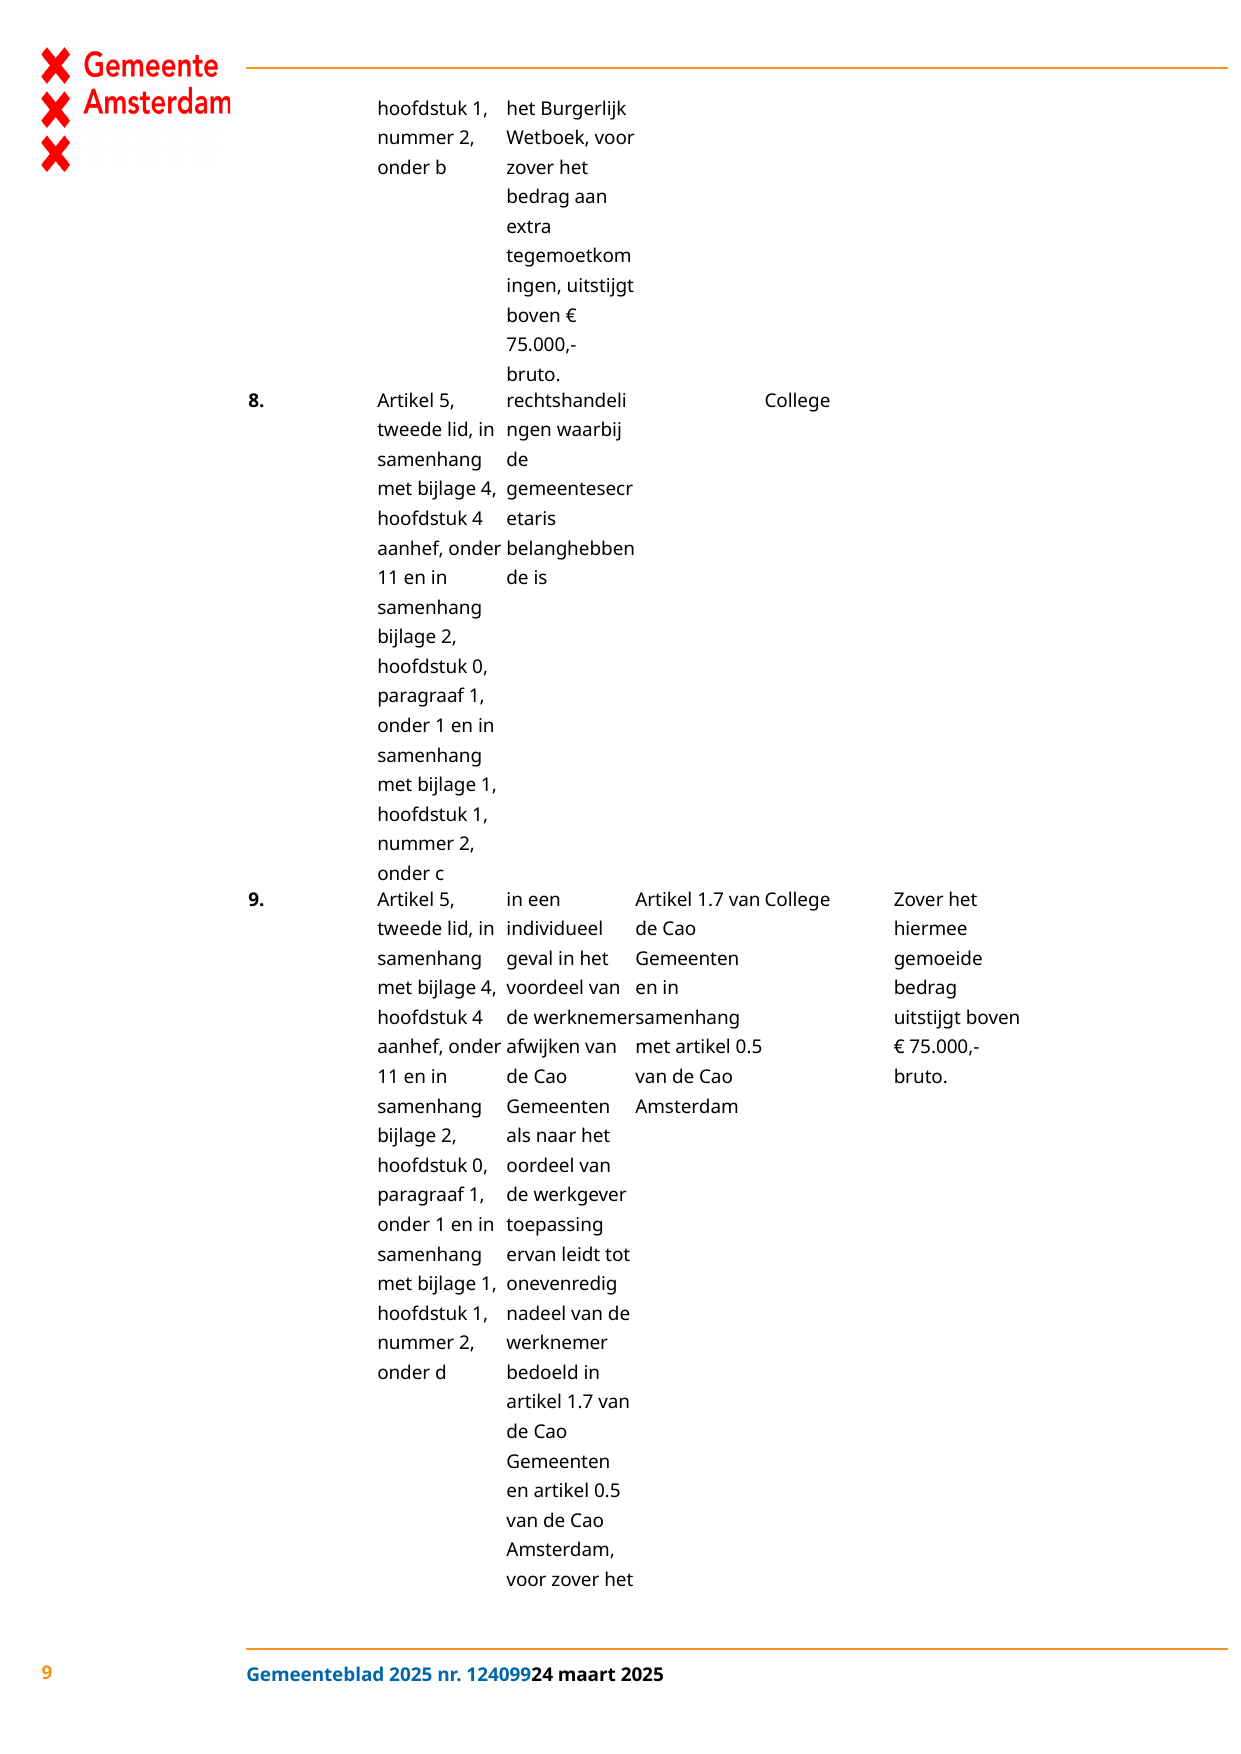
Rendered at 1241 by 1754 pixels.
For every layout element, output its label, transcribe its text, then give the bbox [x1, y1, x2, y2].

table_cell het Burgerlijk Wetboek, voor zover het bedrag aan extra tegemoetkomingen, uitstijgt boven € 75.000,- bruto. [506, 95, 635, 387]
table_cell [635, 95, 764, 387]
table_cell [894, 387, 1022, 886]
table_cell College [764, 886, 893, 1592]
table_cell [1023, 886, 1152, 1592]
table_cell hoofdstuk 1, nummer 2, onder b [377, 95, 506, 387]
table_cell [635, 387, 764, 886]
table_cell Zover het hiermee gemoeide bedrag uitstijgt boven € 75.000,- bruto. [894, 886, 1022, 1592]
picture [41, 47, 231, 172]
table_cell [894, 95, 1022, 387]
table_cell [1023, 387, 1152, 886]
table_cell College [764, 387, 893, 886]
table_cell in een individueel geval in het voordeel van de werknemer afwijken van de Cao Gemeenten als naar het oordeel van de werkgever toepassing ervan leidt tot onevenredig nadeel van de werknemer bedoeld in artikel 1.7 van de Cao Gemeenten en artikel 0.5 van de Cao Amsterdam, voor zover het [506, 886, 635, 1592]
table_cell [248, 95, 377, 387]
table_cell Artikel 5, tweede lid, in samenhang met bijlage 4, hoofdstuk 4 aanhef, onder 11 en in samenhang bijlage 2, hoofdstuk 0, paragraaf 1, onder 1 en in samenhang met bijlage 1, hoofdstuk 1, nummer 2, onder c [377, 387, 506, 886]
table_cell Artikel 5, tweede lid, in samenhang met bijlage 4, hoofdstuk 4 aanhef, onder 11 en in samenhang bijlage 2, hoofdstuk 0, paragraaf 1, onder 1 en in samenhang met bijlage 1, hoofdstuk 1, nummer 2, onder d [377, 886, 506, 1592]
table_cell rechtshandelingen waarbij de gemeentesecretaris belanghebbende is [506, 387, 635, 886]
table_cell 8. [248, 387, 377, 886]
table_cell Artikel 1.7 van de Cao Gemeenten en in samenhang met artikel 0.5 van de Cao Amsterdam [635, 886, 764, 1592]
table_cell 9. [248, 886, 377, 1592]
table_cell [764, 95, 893, 387]
table_cell [1023, 95, 1152, 387]
